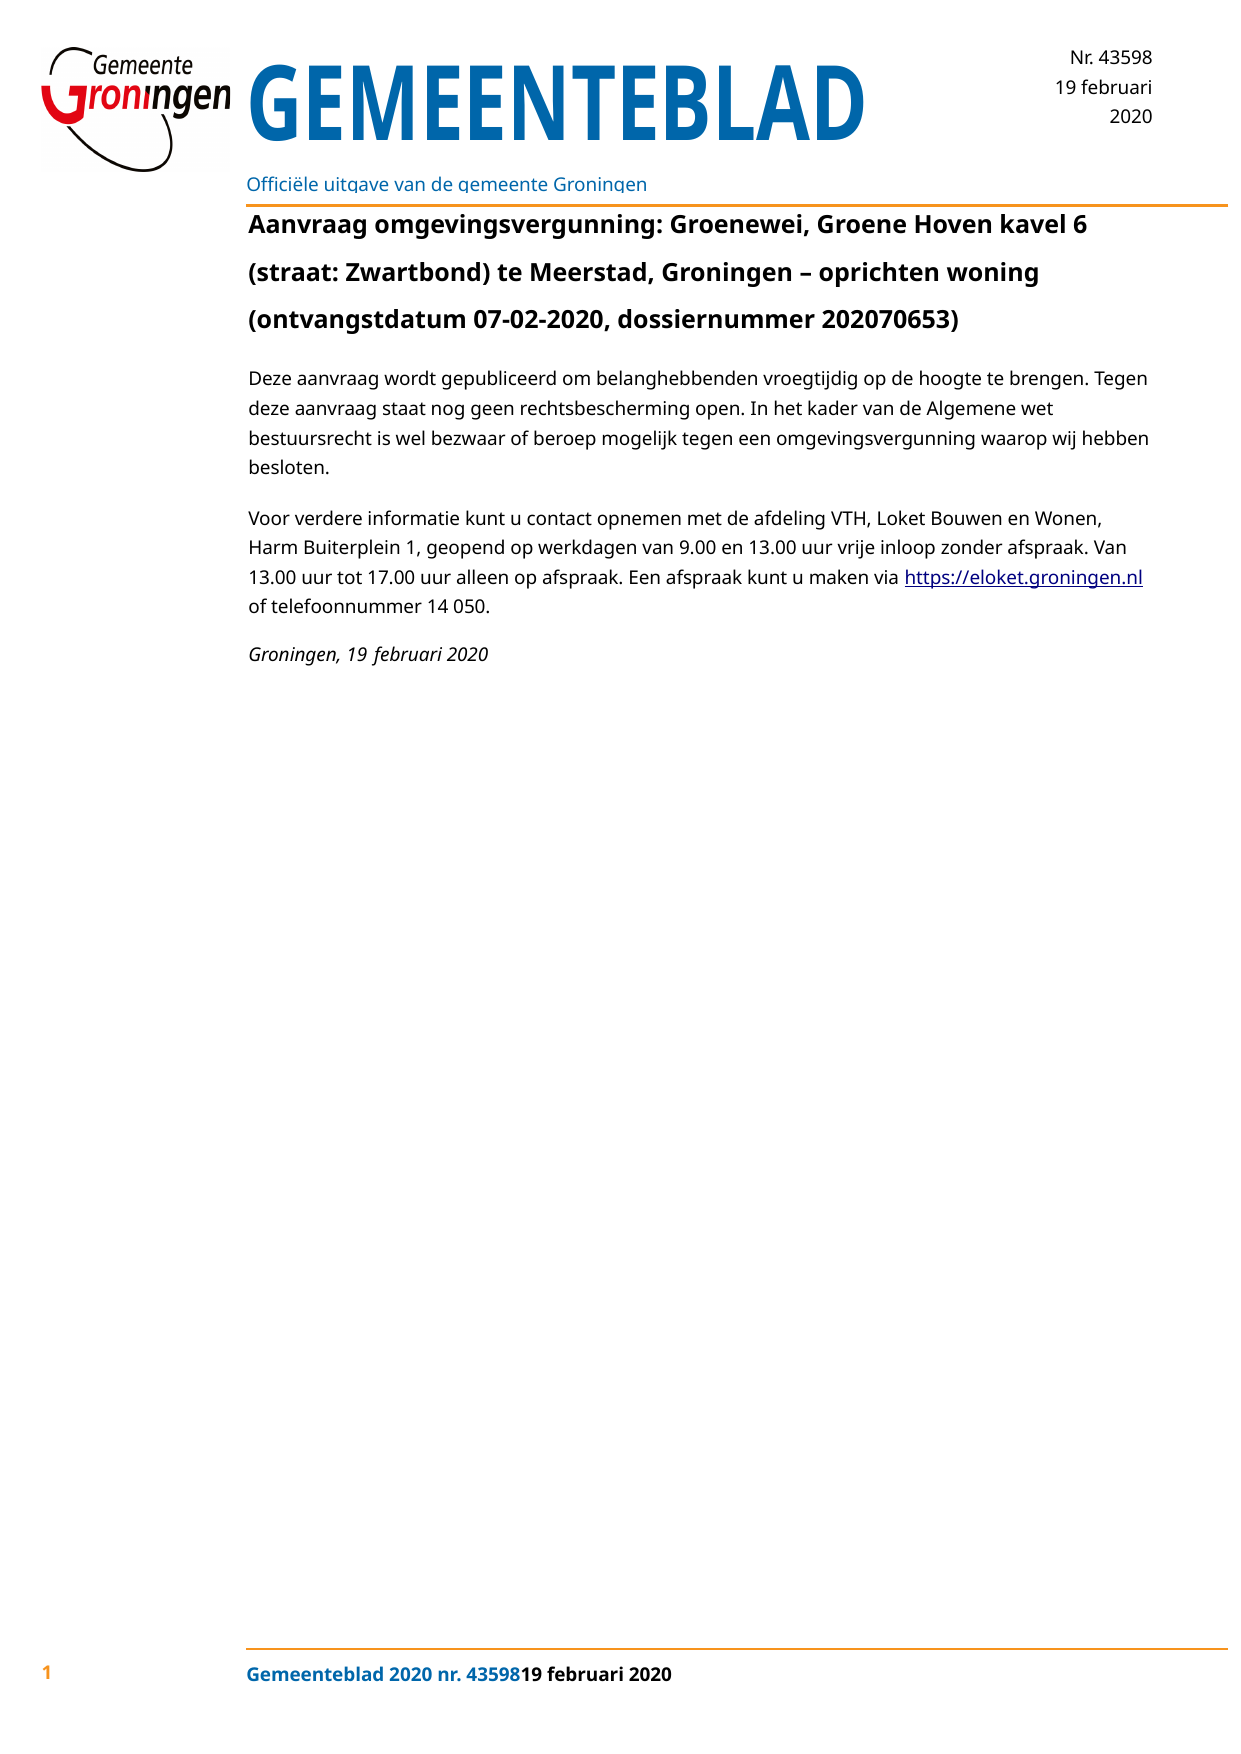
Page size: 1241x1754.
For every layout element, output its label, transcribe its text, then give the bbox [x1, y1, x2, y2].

text Aanvraag omgevingsvergunning: Groenewei, Groene Hoven kavel 6 (straat: Zwartbond) te Meerstad, Groningen – oprichten woning (ontvangstdatum 07-02-2020, dossiernummer 202070653) [248, 207, 1152, 336]
picture [41, 47, 231, 172]
text Voor verdere informatie kunt u contact opnemen met de afdeling VTH, Loket Bouwen en Wonen, Harm Buiterplein 1, geopend op werkdagen van 9.00 en 13.00 uur vrije inloop zonder afspraak. Van 13.00 uur tot 17.00 uur alleen op afspraak. Een afspraak kunt u maken via https://eloket.groningen.nl of telefoonnummer 14 050. [248, 505, 1152, 619]
text Deze aanvraag wordt gepubliceerd om belanghebbenden vroegtijdig op de hoogte te brengen. Tegen deze aanvraag staat nog geen rechtsbescherming open. In het kader van de Algemene wet bestuursrecht is wel bezwaar of beroep mogelijk tegen een omgevingsvergunning waarop wij hebben besloten. [248, 366, 1152, 480]
text Groningen, 19 februari 2020 [248, 641, 1152, 667]
